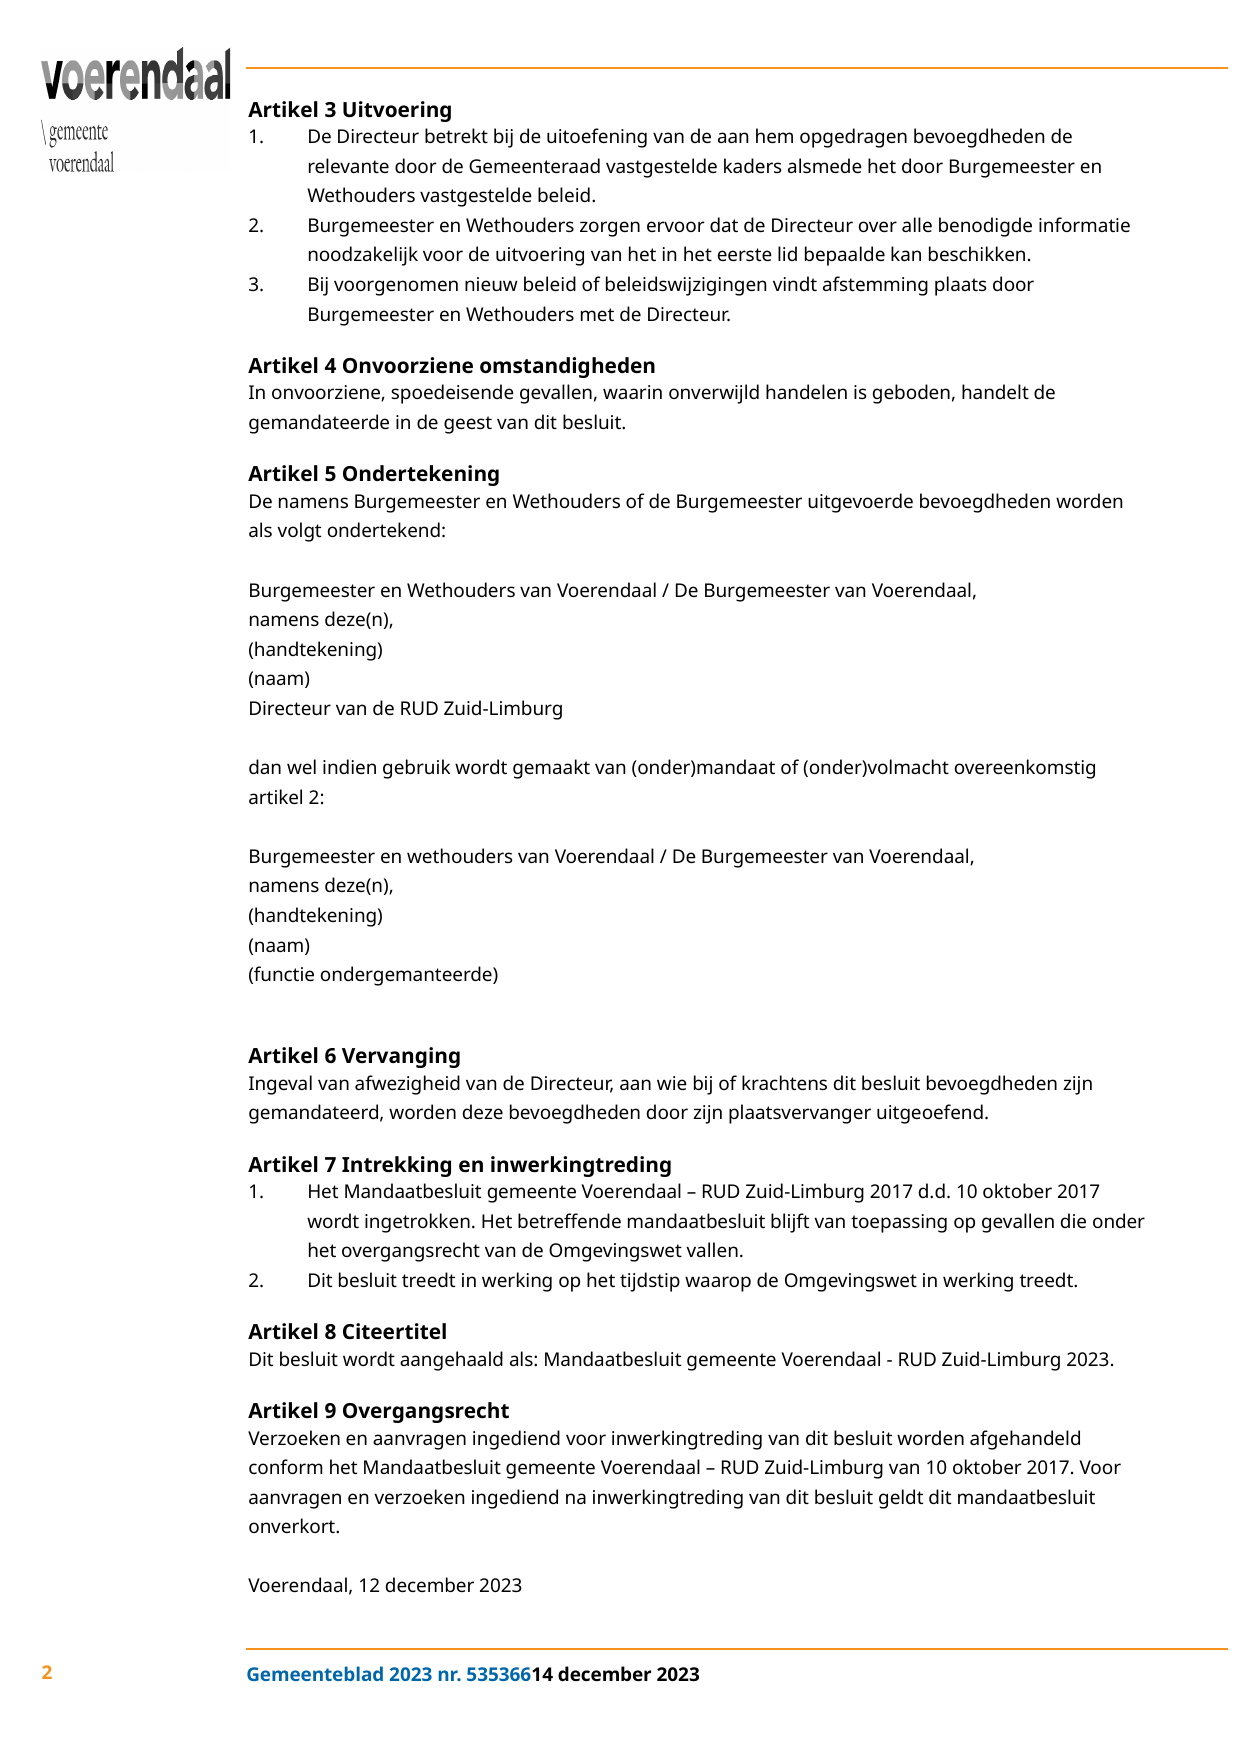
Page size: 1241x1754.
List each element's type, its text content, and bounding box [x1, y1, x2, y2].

text (handtekening) [248, 902, 1152, 928]
text Dit besluit wordt aangehaald als: Mandaatbesluit gemeente Voerendaal - RUD Zuid-Limburg 2023. [248, 1346, 1152, 1372]
text In onvoorziene, spoedeisende gevallen, waarin onverwijld handelen is geboden, handelt de gemandateerde in de geest van dit besluit. [248, 379, 1152, 435]
list Bij voorgenomen nieuw beleid of beleidswijzigingen vindt afstemming plaats door Burgemeester en Wethouders met de Directeur. [248, 271, 1152, 326]
text Artikel 6 Vervanging [248, 1041, 1152, 1070]
text Artikel 4 Onvoorziene omstandigheden [248, 351, 1152, 379]
text Burgemeester en wethouders van Voerendaal / De Burgemeester van Voerendaal, [248, 843, 1152, 869]
text Artikel 3 Uitvoering [248, 95, 1152, 123]
text Burgemeester en Wethouders van Voerendaal / De Burgemeester van Voerendaal, [248, 577, 1152, 602]
text Artikel 8 Citeertitel [248, 1317, 1152, 1346]
text De namens Burgemeester en Wethouders of de Burgemeester uitgevoerde bevoegdheden worden als volgt ondertekend: [248, 488, 1152, 543]
text Ingeval van afwezigheid van de Directeur, aan wie bij of krachtens dit besluit bevoegdheden zijn gemandateerd, worden deze bevoegdheden door zijn plaatsvervanger uitgeoefend. [248, 1070, 1152, 1125]
list Dit besluit treedt in werking op het tijdstip waarop de Omgevingswet in werking treedt. [248, 1267, 1152, 1293]
text Artikel 7 Intrekking en inwerkingtreding [248, 1150, 1152, 1178]
text (functie ondergemanteerde) [248, 961, 1152, 987]
text Directeur van de RUD Zuid-Limburg [248, 695, 1152, 721]
list Burgemeester en Wethouders zorgen ervoor dat de Directeur over alle benodigde informatie noodzakelijk voor de uitvoering van het in het eerste lid bepaalde kan beschikken. [248, 212, 1152, 267]
text dan wel indien gebruik wordt gemaakt van (onder)mandaat of (onder)volmacht overeenkomstig artikel 2: [248, 754, 1152, 809]
list De Directeur betrekt bij de uitoefening van de aan hem opgedragen bevoegdheden de relevante door de Gemeenteraad vastgestelde kaders alsmede het door Burgemeester en Wethouders vastgestelde beleid. [248, 123, 1152, 208]
text (naam) [248, 932, 1152, 957]
text Voerendaal, 12 december 2023 [248, 1573, 1152, 1598]
text Verzoeken en aanvragen ingediend voor inwerkingtreding van dit besluit worden afgehandeld conform het Mandaatbesluit gemeente Voerendaal – RUD Zuid-Limburg van 10 oktober 2017. Voor aanvragen en verzoeken ingediend na inwerkingtreding van dit besluit geldt dit mandaatbesluit onverkort. [248, 1425, 1152, 1539]
list Het Mandaatbesluit gemeente Voerendaal – RUD Zuid-Limburg 2017 d.d. 10 oktober 2017 wordt ingetrokken. Het betreffende mandaatbesluit blijft van toepassing op gevallen die onder het overgangsrecht van de Omgevingswet vallen. [248, 1178, 1152, 1263]
text namens deze(n), [248, 873, 1152, 898]
text (naam) [248, 666, 1152, 691]
text namens deze(n), [248, 606, 1152, 632]
picture [41, 47, 231, 172]
text (handtekening) [248, 636, 1152, 662]
text Artikel 9 Overgangsrecht [248, 1396, 1152, 1425]
text Artikel 5 Ondertekening [248, 459, 1152, 488]
